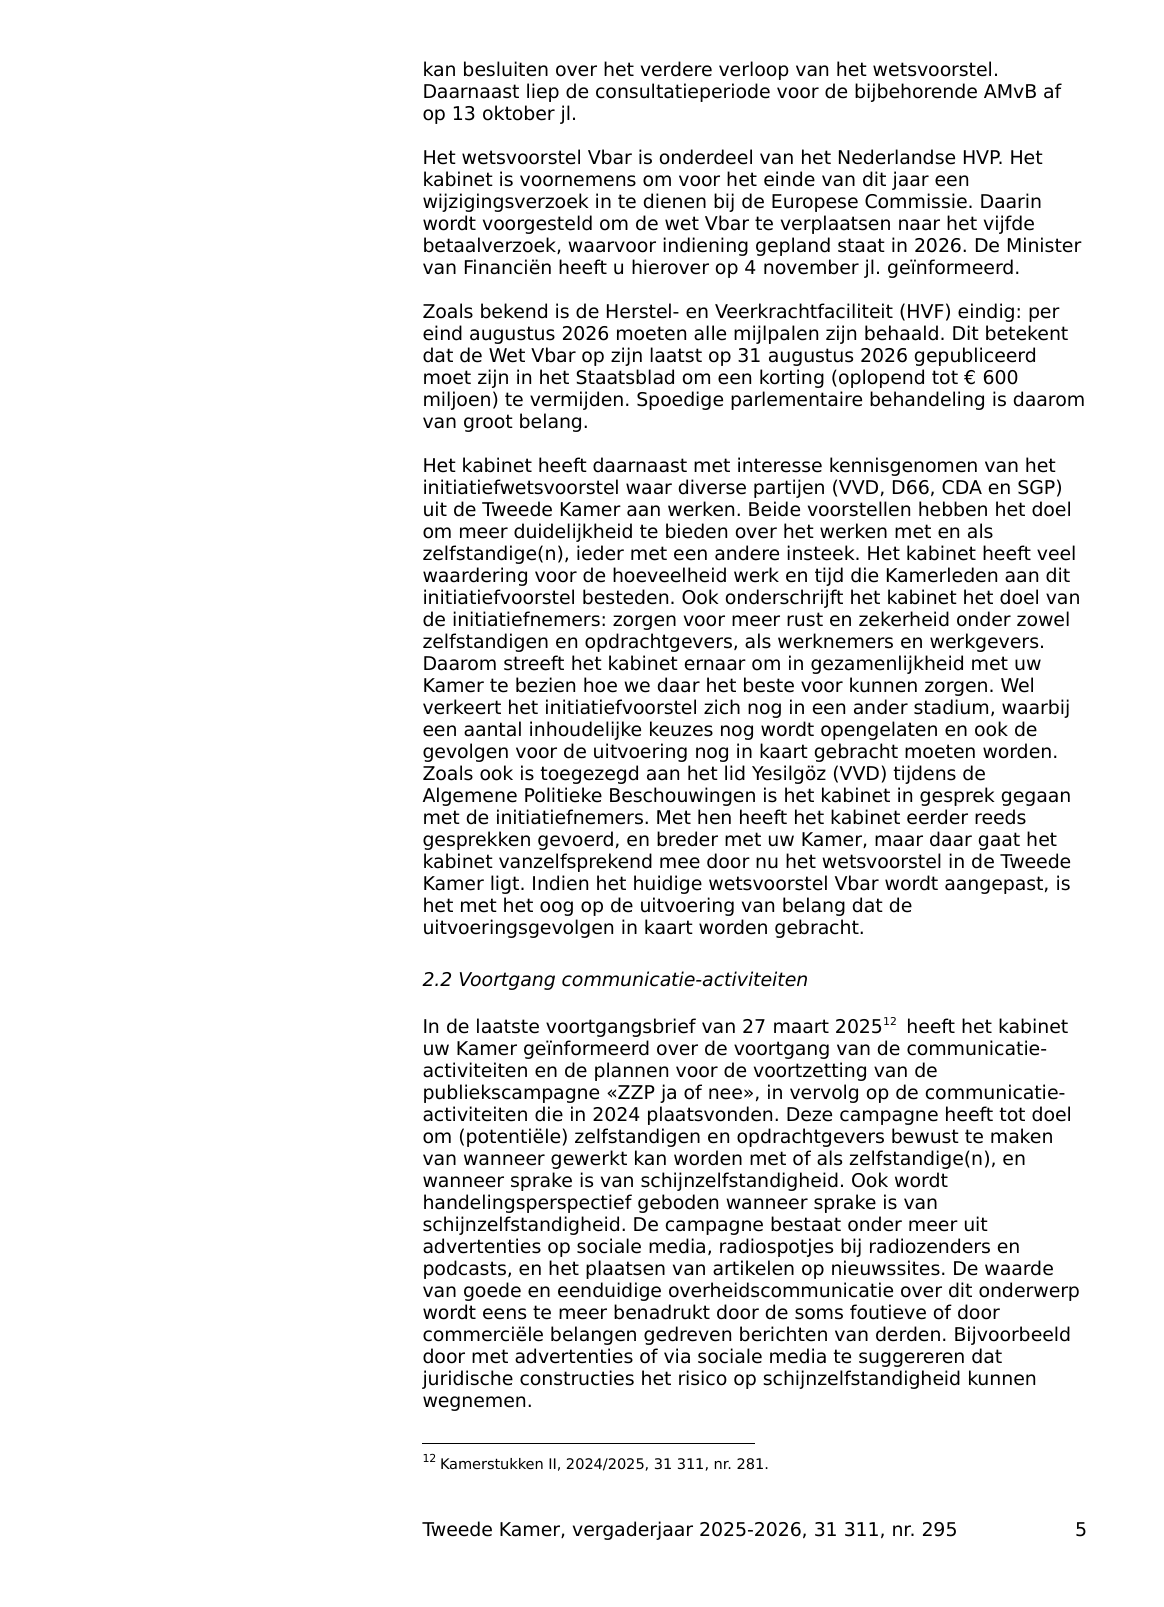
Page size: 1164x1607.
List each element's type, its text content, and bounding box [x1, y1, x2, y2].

text Kamerstukken II, 2024/2025, 31 311, nr. 281. [422, 1452, 1087, 1474]
text Het wetsvoorstel Vbar is onderdeel van het Nederlandse HVP. Het kabinet is voornemens om voor het einde van dit jaar een wijzigingsverzoek in te dienen bij de Europese Commissie. Daarin wordt voorgesteld om de wet Vbar te verplaatsen naar het vijfde betaalverzoek, waarvoor indiening gepland staat in 2026. De Minister van Financiën heeft u hierover op 4 november jl. geïnformeerd. [422, 147, 1087, 279]
text Zoals bekend is de Herstel- en Veerkrachtfaciliteit (HVF) eindig: per eind augustus 2026 moeten alle mijlpalen zijn behaald. Dit betekent dat de Wet Vbar op zijn laatst op 31 augustus 2026 gepubliceerd moet zijn in het Staatsblad om een korting (oplopend tot € 600 miljoen) te vermijden. Spoedige parlementaire behandeling is daarom van groot belang. [422, 301, 1087, 433]
subtitle 2.2 Voortgang communicatie-activiteiten [422, 969, 1087, 991]
text Het kabinet heeft daarnaast met interesse kennisgenomen van het initiatiefwetsvoorstel waar diverse partijen (VVD, D66, CDA en SGP) uit de Tweede Kamer aan werken. Beide voorstellen hebben het doel om meer duidelijkheid te bieden over het werken met en als zelfstandige(n), ieder met een andere insteek. Het kabinet heeft veel waardering voor de hoeveelheid werk en tijd die Kamerleden aan dit initiatiefvoorstel besteden. Ook onderschrijft het kabinet het doel van de initiatiefnemers: zorgen voor meer rust en zekerheid onder zowel zelfstandigen en opdrachtgevers, als werknemers en werkgevers. Daarom streeft het kabinet ernaar om in gezamenlijkheid met uw Kamer te bezien hoe we daar het beste voor kunnen zorgen. Wel verkeert het initiatiefvoorstel zich nog in een ander stadium, waarbij een aantal inhoudelijke keuzes nog wordt opengelaten en ook de gevolgen voor de uitvoering nog in kaart gebracht moeten worden. Zoals ook is toegezegd aan het lid Yesilgöz (VVD) tijdens de Algemene Politieke Beschouwingen is het kabinet in gesprek gegaan met de initiatiefnemers. Met hen heeft het kabinet eerder reeds gesprekken gevoerd, en breder met uw Kamer, maar daar gaat het kabinet vanzelfsprekend mee door nu het wetsvoorstel in de Tweede Kamer ligt. Indien het huidige wetsvoorstel Vbar wordt aangepast, is het met het oog op de uitvoering van belang dat de uitvoeringsgevolgen in kaart worden gebracht. [422, 455, 1087, 939]
text In de laatste voortgangsbrief van 27 maart 2025 heeft het kabinet uw Kamer geïnformeerd over de voortgang van de communicatie-activiteiten en de plannen voor de voortzetting van de publiekscampagne «ZZP ja of nee», in vervolg op de communicatie-activiteiten die in 2024 plaatsvonden. Deze campagne heeft tot doel om (potentiële) zelfstandigen en opdrachtgevers bewust te maken van wanneer gewerkt kan worden met of als zelfstandige(n), en wanneer sprake is van schijnzelfstandigheid. Ook wordt handelingsperspectief geboden wanneer sprake is van schijnzelfstandigheid. De campagne bestaat onder meer uit advertenties op sociale media, radiospotjes bij radiozenders en podcasts, en het plaatsen van artikelen op nieuwssites. De waarde van goede en eenduidige overheidscommunicatie over dit onderwerp wordt eens te meer benadrukt door de soms foutieve of door commerciële belangen gedreven berichten van derden. Bijvoorbeeld door met advertenties of via sociale media te suggereren dat juridische constructies het risico op schijnzelfstandigheid kunnen wegnemen. [422, 1016, 1087, 1411]
text kan besluiten over het verdere verloop van het wetsvoorstel. Daarnaast liep de consultatieperiode voor de bijbehorende AMvB af op 13 oktober jl. [422, 59, 1087, 125]
